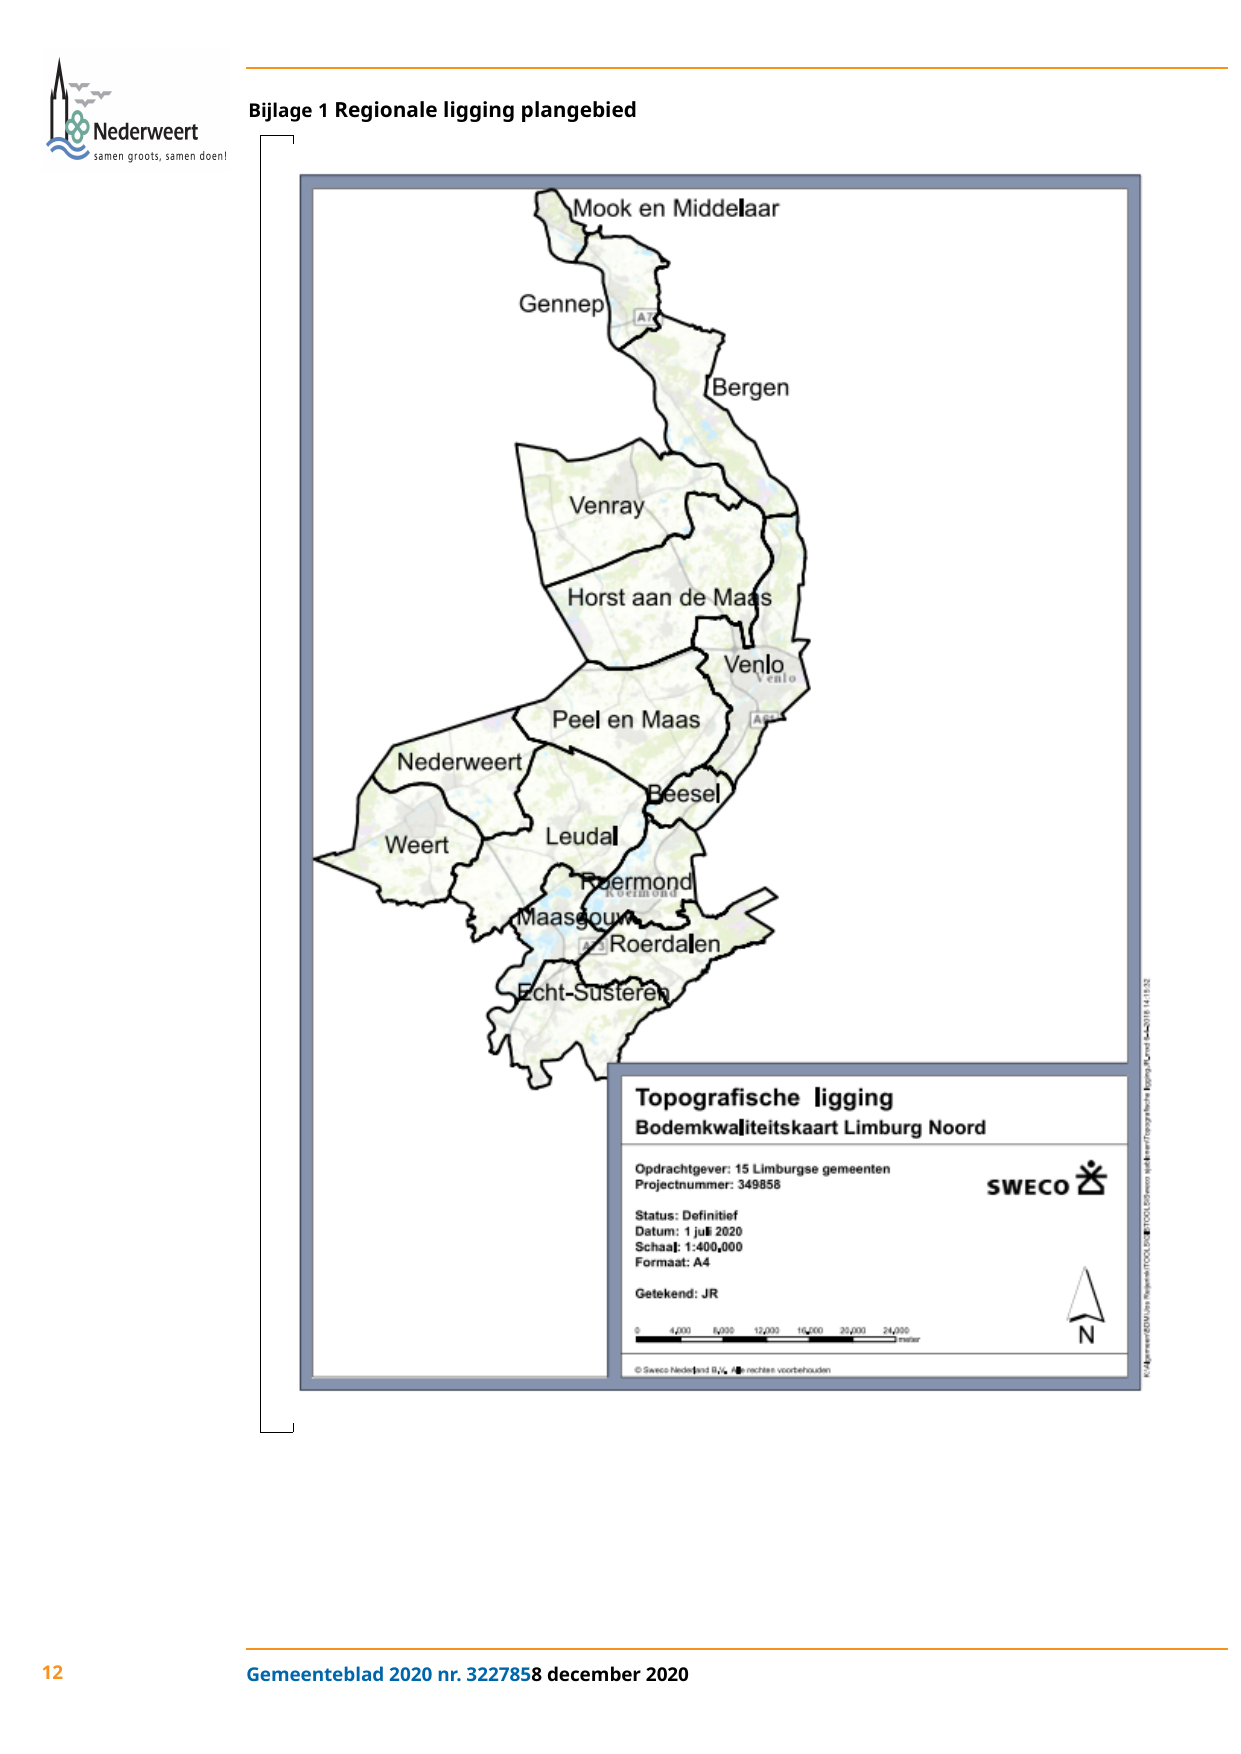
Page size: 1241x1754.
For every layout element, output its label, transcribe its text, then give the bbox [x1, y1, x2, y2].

text Bijlage 1 Regionale ligging plangebied [248, 95, 1152, 123]
picture [41, 47, 231, 172]
picture [268, 144, 1173, 1423]
